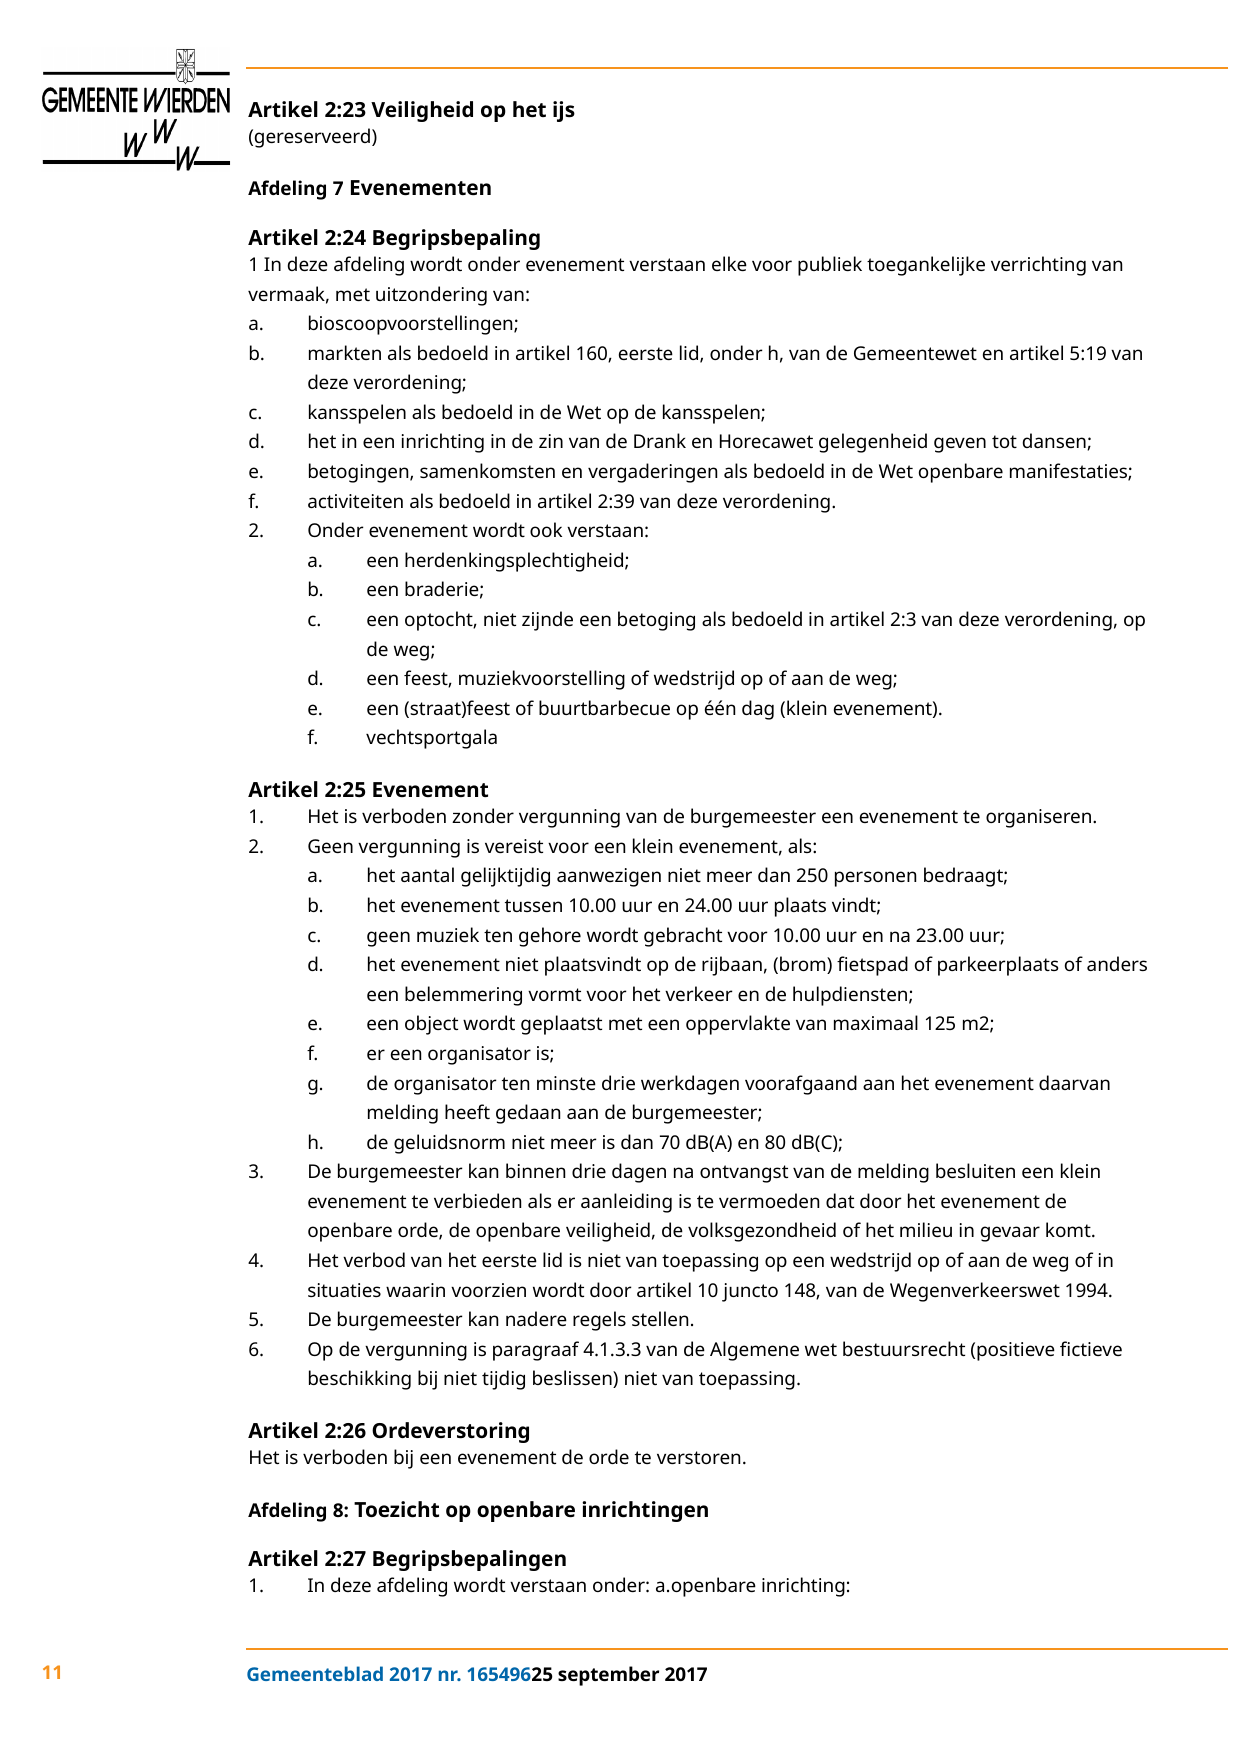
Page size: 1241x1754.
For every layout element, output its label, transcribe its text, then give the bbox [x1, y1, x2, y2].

text Artikel 2:27 Begripsbepalingen [248, 1544, 1152, 1572]
list geen muziek ten gehore wordt gebracht voor 10.00 uur en na 23.00 uur; [307, 922, 1152, 947]
list Onder evenement wordt ook verstaan: [248, 517, 1152, 543]
text Artikel 2:23 Veiligheid op het ijs [248, 95, 1152, 123]
text 1 In deze afdeling wordt onder evenement verstaan elke voor publiek toegankelijke verrichting van vermaak, met uitzondering van: [248, 251, 1152, 307]
text Artikel 2:24 Begripsbepaling [248, 223, 1152, 251]
text Het is verboden bij een evenement de orde te verstoren. [248, 1444, 1152, 1470]
list markten als bedoeld in artikel 160, eerste lid, onder h, van de Gemeentewet en artikel 5:19 van deze verordening; [248, 340, 1152, 395]
list een feest, muziekvoorstelling of wedstrijd op of aan de weg; [307, 665, 1152, 691]
list een optocht, niet zijnde een betoging als bedoeld in artikel 2:3 van deze verordening, op de weg; [307, 606, 1152, 662]
list betogingen, samenkomsten en vergaderingen als bedoeld in de Wet openbare manifestaties; [248, 458, 1152, 484]
list het in een inrichting in de zin van de Drank en Horecawet gelegenheid geven tot dansen; [248, 429, 1152, 454]
list De burgemeester kan nadere regels stellen. [248, 1306, 1152, 1332]
text Artikel 2:26 Ordeverstoring [248, 1416, 1152, 1444]
list de geluidsnorm niet meer is dan 70 dB(A) en 80 dB(C); [307, 1129, 1152, 1154]
list Het verbod van het eerste lid is niet van toepassing op een wedstrijd op of aan de weg of in situaties waarin voorzien wordt door artikel 10 juncto 148, van de Wegenverkeerswet 1994. [248, 1247, 1152, 1302]
list een braderie; [307, 577, 1152, 602]
list een (straat)feest of buurtbarbecue op één dag (klein evenement). [307, 695, 1152, 721]
list De burgemeester kan binnen drie dagen na ontvangst van de melding besluiten een klein evenement te verbieden als er aanleiding is te vermoeden dat door het evenement de openbare orde, de openbare veiligheid, de volksgezondheid of het milieu in gevaar komt. [248, 1158, 1152, 1243]
list bioscoopvoorstellingen; [248, 310, 1152, 336]
list Geen vergunning is vereist voor een klein evenement, als: [248, 833, 1152, 859]
list kansspelen als bedoeld in de Wet op de kansspelen; [248, 399, 1152, 425]
list In deze afdeling wordt verstaan onder: a.openbare inrichting: [248, 1572, 1152, 1598]
picture [41, 47, 231, 172]
list het evenement tussen 10.00 uur en 24.00 uur plaats vindt; [307, 892, 1152, 918]
text Artikel 2:25 Evenement [248, 775, 1152, 803]
list het aantal gelijktijdig aanwezigen niet meer dan 250 personen bedraagt; [307, 863, 1152, 888]
list de organisator ten minste drie werkdagen voorafgaand aan het evenement daarvan melding heeft gedaan aan de burgemeester; [307, 1070, 1152, 1125]
text Afdeling 8: Toezicht op openbare inrichtingen [248, 1495, 1152, 1523]
list het evenement niet plaatsvindt op de rijbaan, (brom) fietspad of parkeerplaats of anders een belemmering vormt voor het verkeer en de hulpdiensten; [307, 951, 1152, 1007]
list een object wordt geplaatst met een oppervlakte van maximaal 125 m2; [307, 1011, 1152, 1036]
list activiteiten als bedoeld in artikel 2:39 van deze verordening. [248, 488, 1152, 514]
text Afdeling 7 Evenementen [248, 173, 1152, 202]
list er een organisator is; [307, 1040, 1152, 1066]
list een herdenkingsplechtigheid; [307, 547, 1152, 573]
list vechtsportgala [307, 724, 1152, 750]
list Op de vergunning is paragraaf 4.1.3.3 van de Algemene wet bestuursrecht (positieve fictieve beschikking bij niet tijdig beslissen) niet van toepassing. [248, 1336, 1152, 1391]
list Het is verboden zonder vergunning van de burgemeester een evenement te organiseren. [248, 803, 1152, 829]
text (gereserveerd) [248, 123, 1152, 149]
